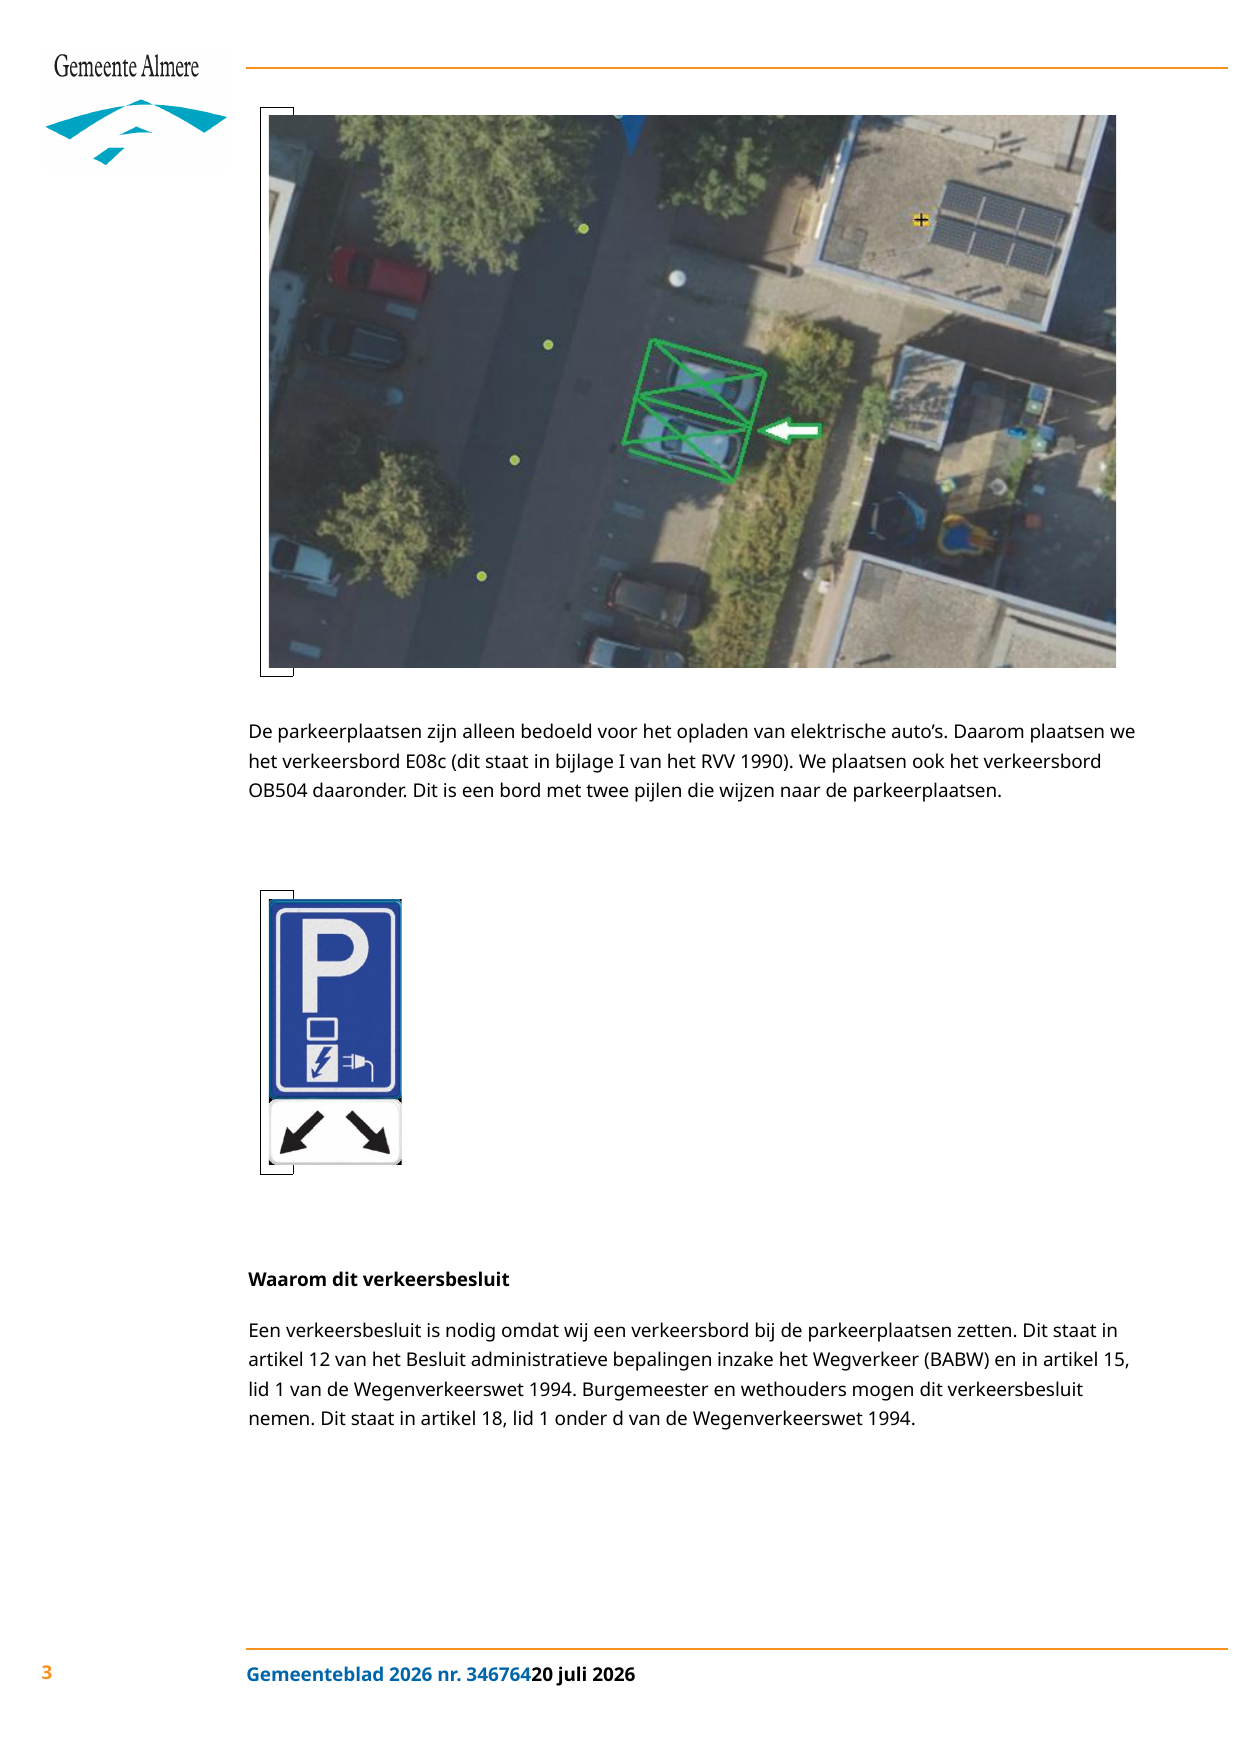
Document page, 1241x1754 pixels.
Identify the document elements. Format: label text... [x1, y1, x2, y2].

text De parkeerplaatsen zijn alleen bedoeld voor het opladen van elektrische auto’s. Daarom plaatsen we het verkeersbord E08c (dit staat in bijlage I van het RVV 1990). We plaatsen ook het verkeersbord OB504 daaronder. Dit is een bord met twee pijlen die wijzen naar de parkeerplaatsen. [248, 718, 1152, 803]
picture [41, 47, 231, 172]
text Een verkeersbesluit is nodig omdat wij een verkeersbord bij de parkeerplaatsen zetten. Dit staat in artikel 12 van het Besluit administratieve bepalingen inzake het Wegverkeer (BABW) en in artikel 15, lid 1 van de Wegenverkeerswet 1994. Burgemeester en wethouders mogen dit verkeersbesluit nemen. Dit staat in artikel 18, lid 1 onder d van de Wegenverkeerswet 1994. [248, 1317, 1152, 1431]
picture [268, 115, 1117, 668]
picture [268, 899, 402, 1165]
text Waarom dit verkeersbesluit [248, 1266, 1152, 1292]
